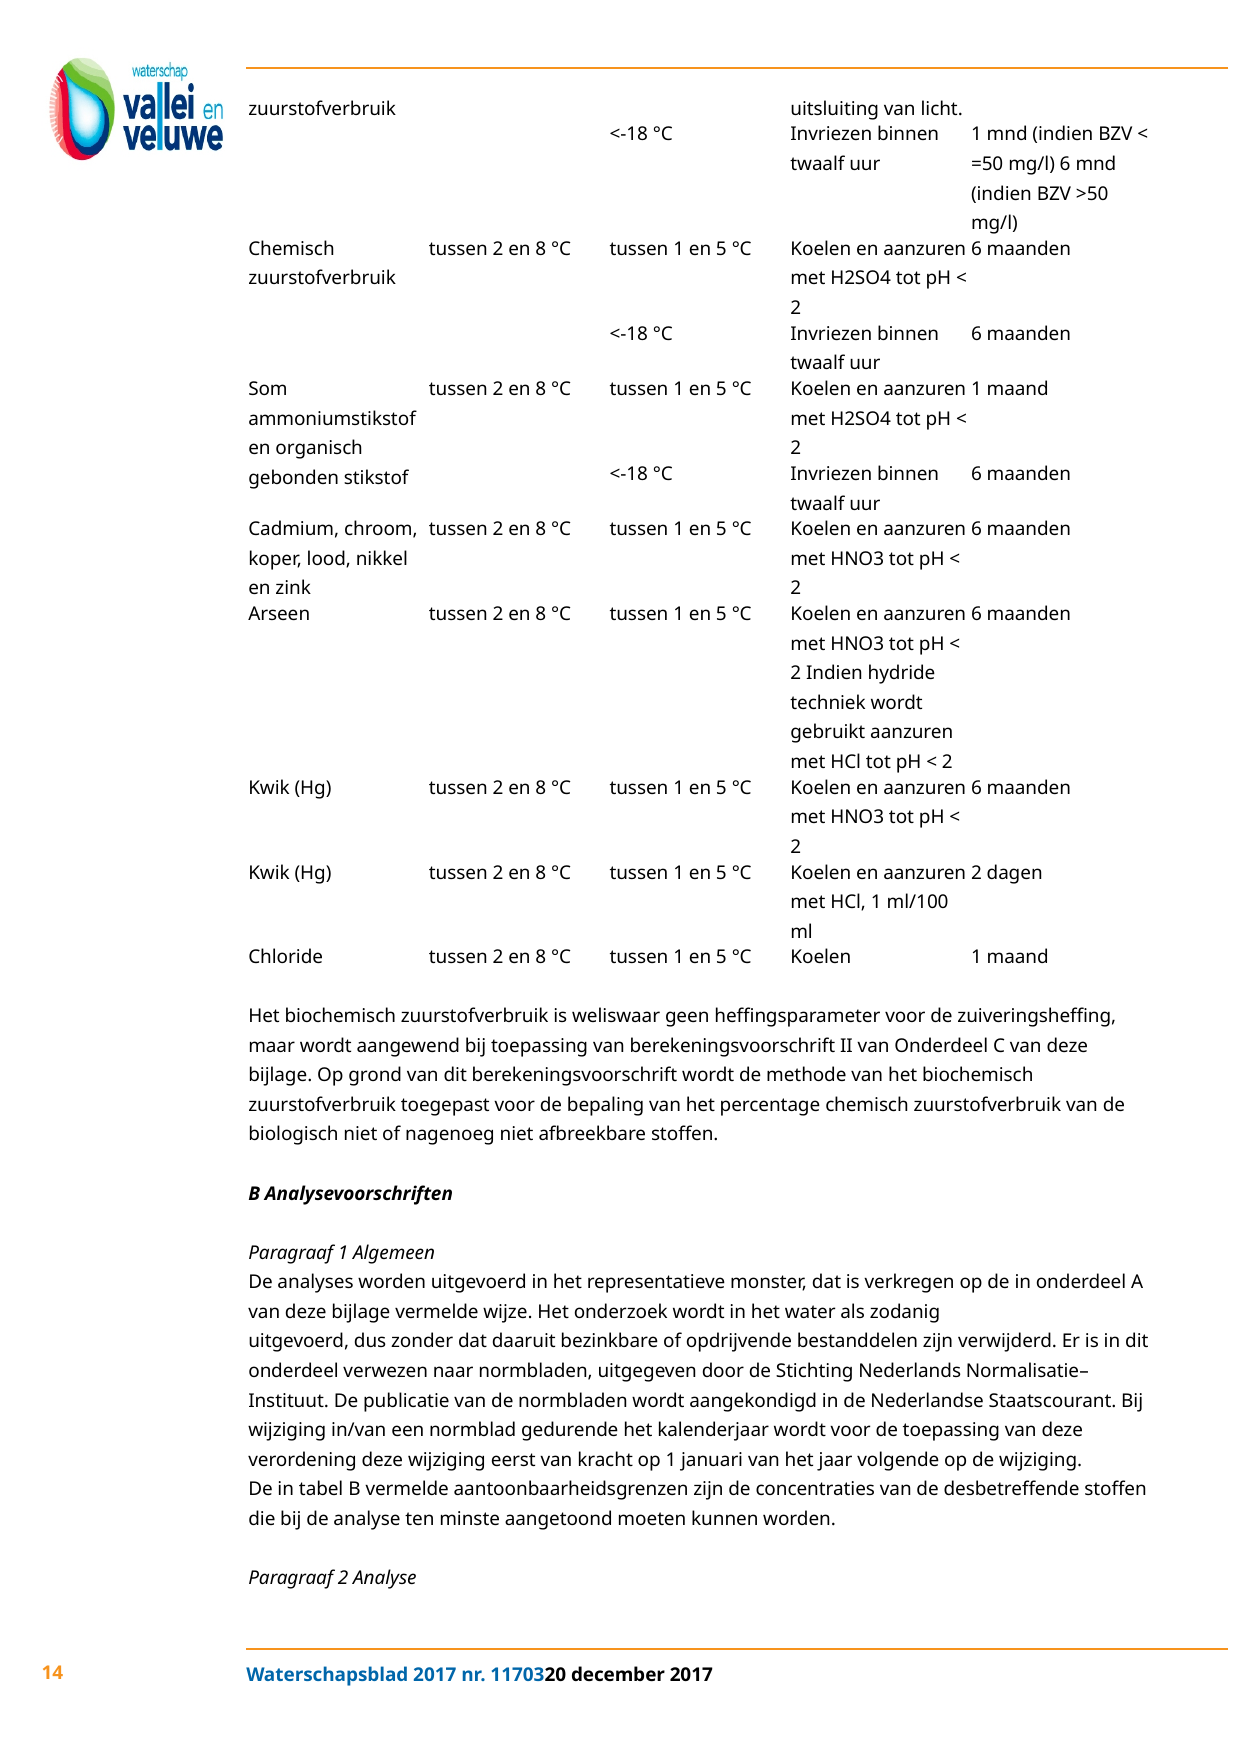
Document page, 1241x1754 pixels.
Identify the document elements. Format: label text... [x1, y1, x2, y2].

table_cell tussen 1 en 5 °C [609, 944, 790, 969]
table_cell 6 maanden [971, 600, 1152, 774]
table_cell 6 maanden [971, 320, 1152, 375]
table_cell <-18 °C [609, 320, 790, 375]
table_cell tussen 2 en 8 °C [429, 515, 609, 600]
table_cell Invriezen binnen twaalf uur [790, 460, 971, 515]
table_cell Som ammoniumstikstof en organisch gebonden stikstof [248, 375, 429, 515]
text Het biochemisch zuurstofverbruik is weliswaar geen heffingsparameter voor de zuiveringsheffing, maar wordt aangewend bij toepassing van berekeningsvoorschrift II van Onderdeel C van deze bijlage. Op grond van dit berekeningsvoorschrift wordt de methode van het biochemisch zuurstofverbruik toegepast voor de bepaling van het percentage chemisch zuurstofverbruik van de biologisch niet of nagenoeg niet afbreekbare stoffen. [248, 1002, 1152, 1146]
table_cell zuurstofverbruik [248, 95, 429, 235]
table_cell Cadmium, chroom, koper, lood, nikkel en zink [248, 515, 429, 600]
table_cell 6 maanden [971, 515, 1152, 600]
table_cell <-18 °C [609, 121, 790, 235]
table_cell tussen 1 en 5 °C [609, 859, 790, 944]
table_cell Kwik (Hg) [248, 774, 429, 859]
table_cell tussen 1 en 5 °C [609, 774, 790, 859]
text B Analysevoorschriften [248, 1180, 1152, 1206]
text Paragraaf 1 Algemeen [248, 1239, 1152, 1265]
text uitgevoerd, dus zonder dat daaruit bezinkbare of opdrijvende bestanddelen zijn verwijderd. Er is in dit onderdeel verwezen naar normbladen, uitgegeven door de Stichting Nederlands Normalisatie–Instituut. De publicatie van de normbladen wordt aangekondigd in de Nederlandse Staatscourant. Bij wijziging in/van een normblad gedurende het kalenderjaar wordt voor de toepassing van deze verordening deze wijziging eerst van kracht op 1 januari van het jaar volgende op de wijziging. [248, 1328, 1152, 1472]
table_cell 1 maand [971, 375, 1152, 460]
table_cell Koelen en aanzuren met HCl, 1 ml/100 ml [790, 859, 971, 944]
table_cell 1 mnd (indien BZV < =50 mg/l) 6 mnd (indien BZV >50 mg/l) [971, 121, 1152, 235]
table_cell 2 dagen [971, 859, 1152, 944]
table_cell tussen 2 en 8 °C [429, 235, 609, 375]
table_cell [609, 95, 790, 121]
text Paragraaf 2 Analyse [248, 1564, 1152, 1590]
table_cell uitsluiting van licht. [790, 95, 971, 121]
table_cell 6 maanden [971, 460, 1152, 515]
table_cell [429, 95, 609, 235]
table_cell <-18 °C [609, 460, 790, 515]
table_cell Koelen en aanzuren met HNO3 tot pH < 2 [790, 774, 971, 859]
table_cell Koelen en aanzuren met HNO3 tot pH < 2 Indien hydride techniek wordt gebruikt aanzuren met HCl tot pH < 2 [790, 600, 971, 774]
table_cell Chloride [248, 944, 429, 969]
table_cell Invriezen binnen twaalf uur [790, 121, 971, 235]
table_cell Koelen en aanzuren met HNO3 tot pH < 2 [790, 515, 971, 600]
table_cell Invriezen binnen twaalf uur [790, 320, 971, 375]
text De in tabel B vermelde aantoonbaarheidsgrenzen zijn de concentraties van de desbetreffende stoffen die bij de analyse ten minste aangetoond moeten kunnen worden. [248, 1476, 1152, 1531]
table_cell 6 maanden [971, 774, 1152, 859]
table_cell Chemisch zuurstofverbruik [248, 235, 429, 375]
table_cell tussen 1 en 5 °C [609, 235, 790, 320]
text De analyses worden uitgevoerd in het representatieve monster, dat is verkregen op de in onderdeel A van deze bijlage vermelde wijze. Het onderzoek wordt in het water als zodanig [248, 1268, 1152, 1324]
table_cell Koelen en aanzuren met H2SO4 tot pH < 2 [790, 235, 971, 320]
table_cell Arseen [248, 600, 429, 774]
table_cell Koelen [790, 944, 971, 969]
table_cell tussen 2 en 8 °C [429, 600, 609, 774]
table_cell tussen 2 en 8 °C [429, 944, 609, 969]
table_cell Kwik (Hg) [248, 859, 429, 944]
table_cell 1 maand [971, 944, 1152, 969]
table_cell [971, 95, 1152, 121]
table_cell tussen 1 en 5 °C [609, 600, 790, 774]
table_cell tussen 2 en 8 °C [429, 859, 609, 944]
table_cell tussen 1 en 5 °C [609, 515, 790, 600]
table_cell Koelen en aanzuren met H2SO4 tot pH < 2 [790, 375, 971, 460]
picture [41, 47, 231, 172]
table_cell tussen 2 en 8 °C [429, 774, 609, 859]
table_cell tussen 1 en 5 °C [609, 375, 790, 460]
table_cell 6 maanden [971, 235, 1152, 320]
table_cell tussen 2 en 8 °C [429, 375, 609, 515]
